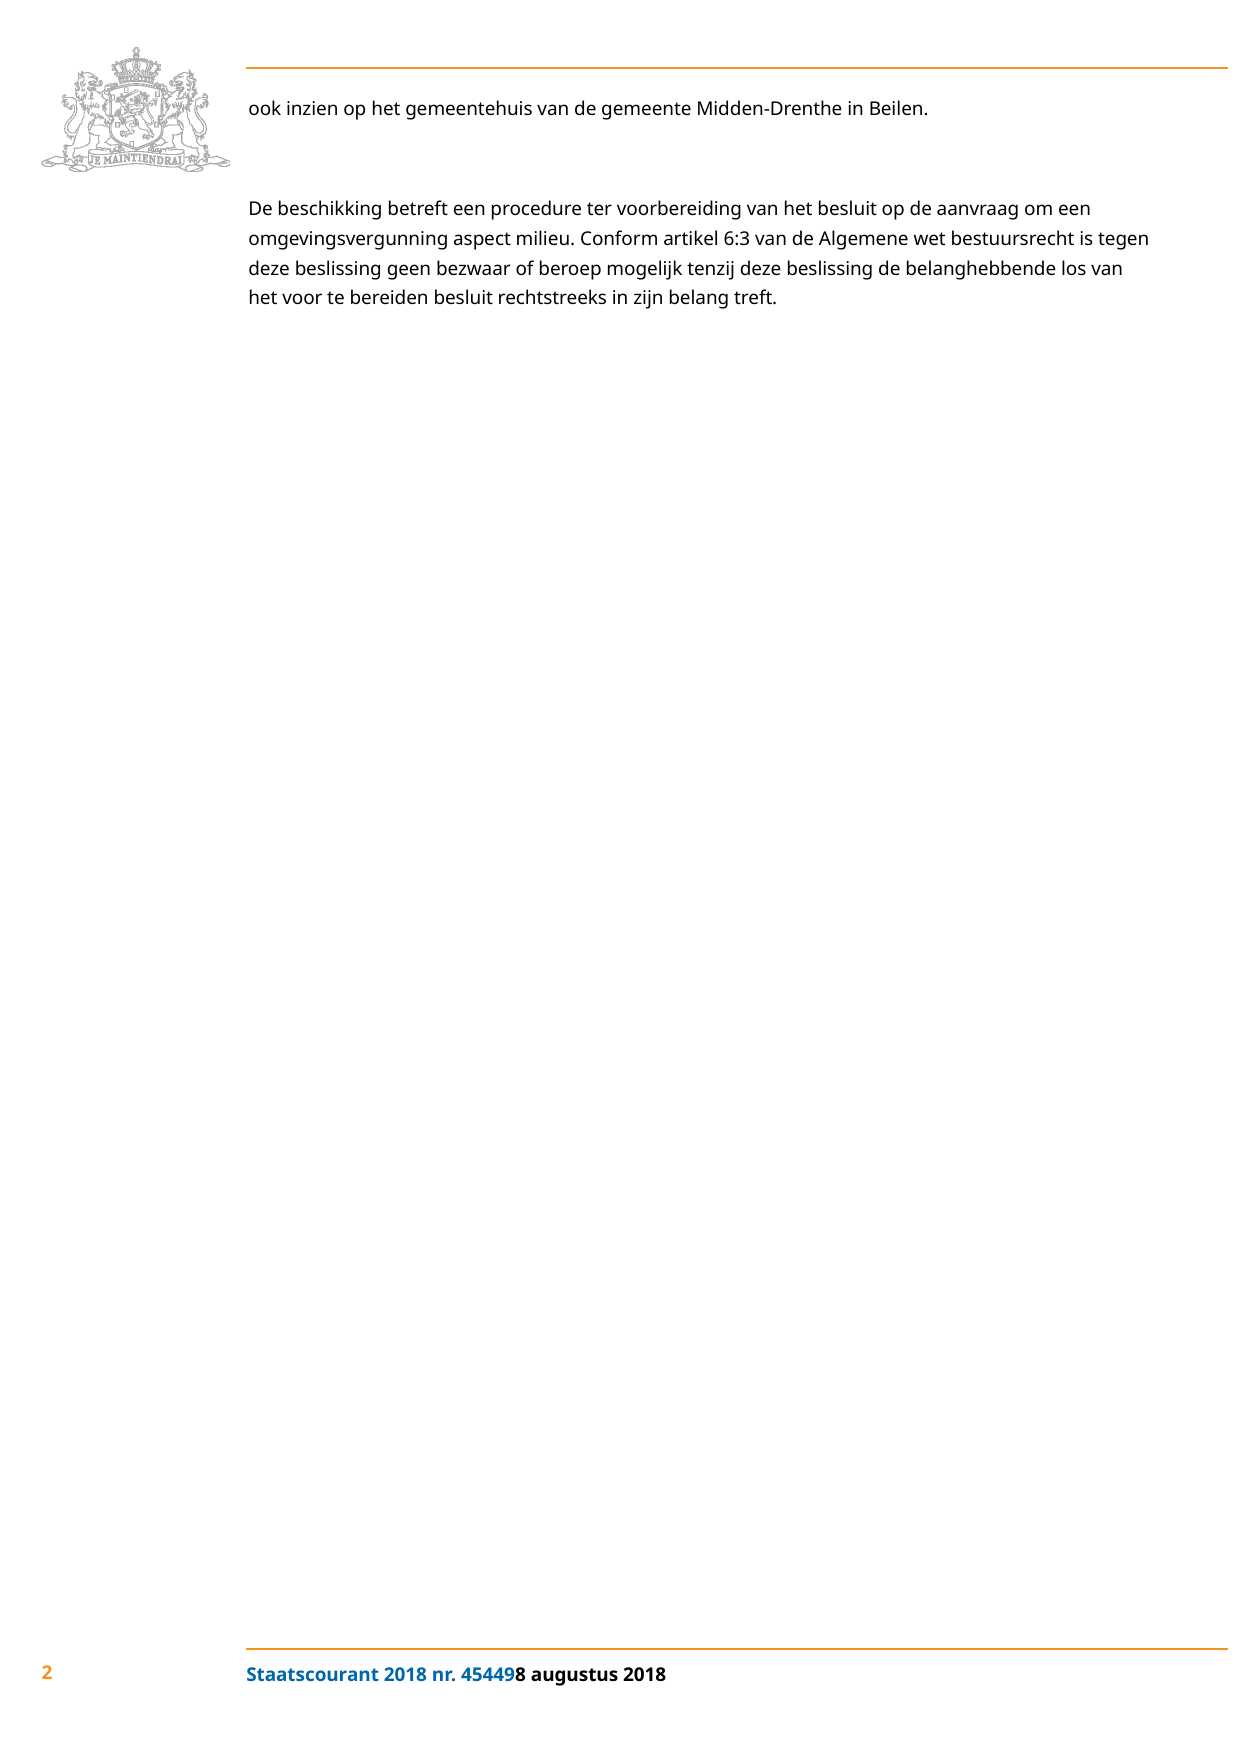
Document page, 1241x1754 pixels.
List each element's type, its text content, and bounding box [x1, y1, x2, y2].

text ook inzien op het gemeentehuis van de gemeente Midden-Drenthe in Beilen. [248, 95, 1152, 121]
picture [41, 47, 231, 172]
text De beschikking betreft een procedure ter voorbereiding van het besluit op de aanvraag om een omgevingsvergunning aspect milieu. Conform artikel 6:3 van de Algemene wet bestuursrecht is tegen deze beslissing geen bezwaar of beroep mogelijk tenzij deze beslissing de belanghebbende los van het voor te bereiden besluit rechtstreeks in zijn belang treft. [248, 196, 1152, 310]
